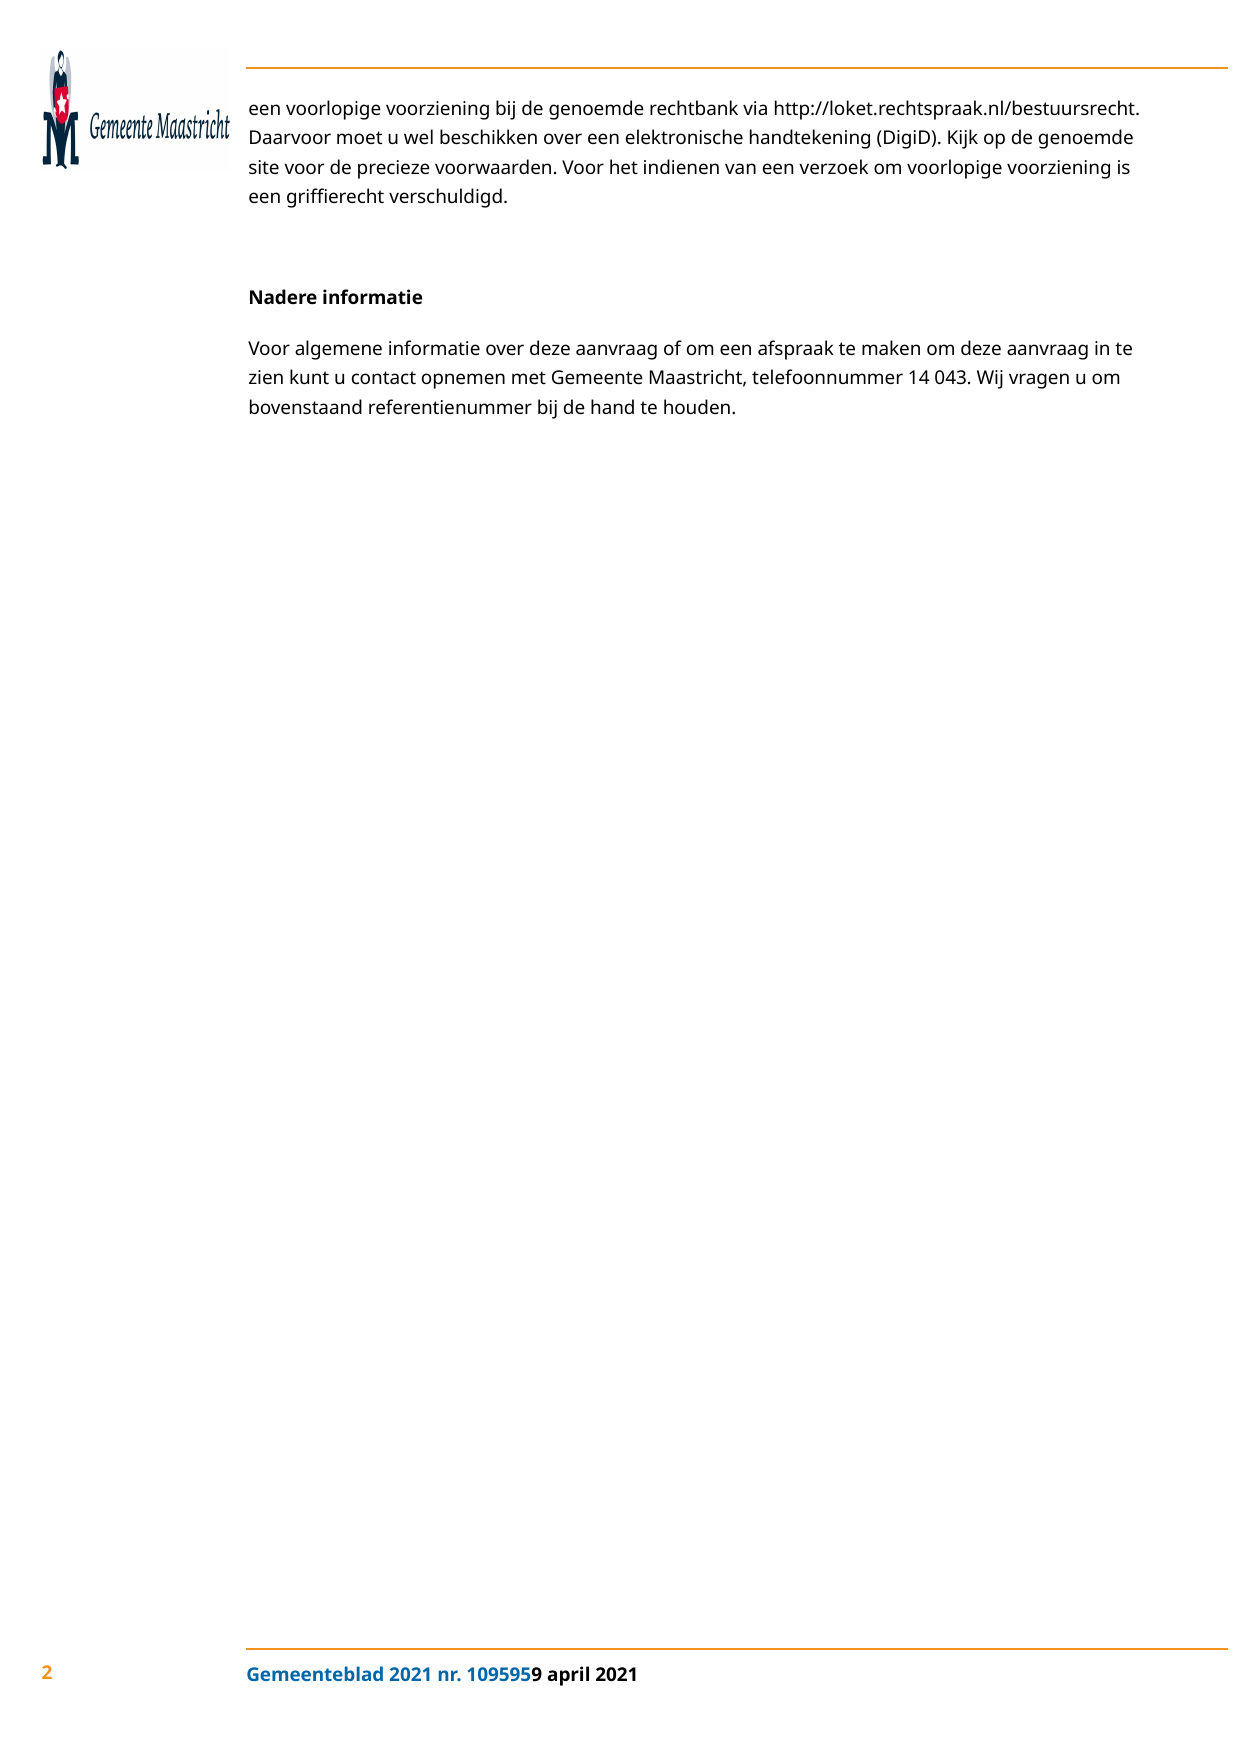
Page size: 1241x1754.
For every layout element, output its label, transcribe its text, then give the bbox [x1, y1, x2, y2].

text Voor algemene informatie over deze aanvraag of om een afspraak te maken om deze aanvraag in te zien kunt u contact opnemen met Gemeente Maastricht, telefoonnummer 14 043. Wij vragen u om bovenstaand referentienummer bij de hand te houden. [248, 335, 1152, 420]
text een voorlopige voorziening bij de genoemde rechtbank via http://loket.rechtspraak.nl/bestuursrecht. Daarvoor moet u wel beschikken over een elektronische handtekening (DigiD). Kijk op de genoemde site voor de precieze voorwaarden. Voor het indienen van een verzoek om voorlopige voorziening is een griffierecht verschuldigd. [248, 95, 1152, 209]
text Nadere informatie [248, 284, 1152, 310]
picture [41, 47, 231, 172]
